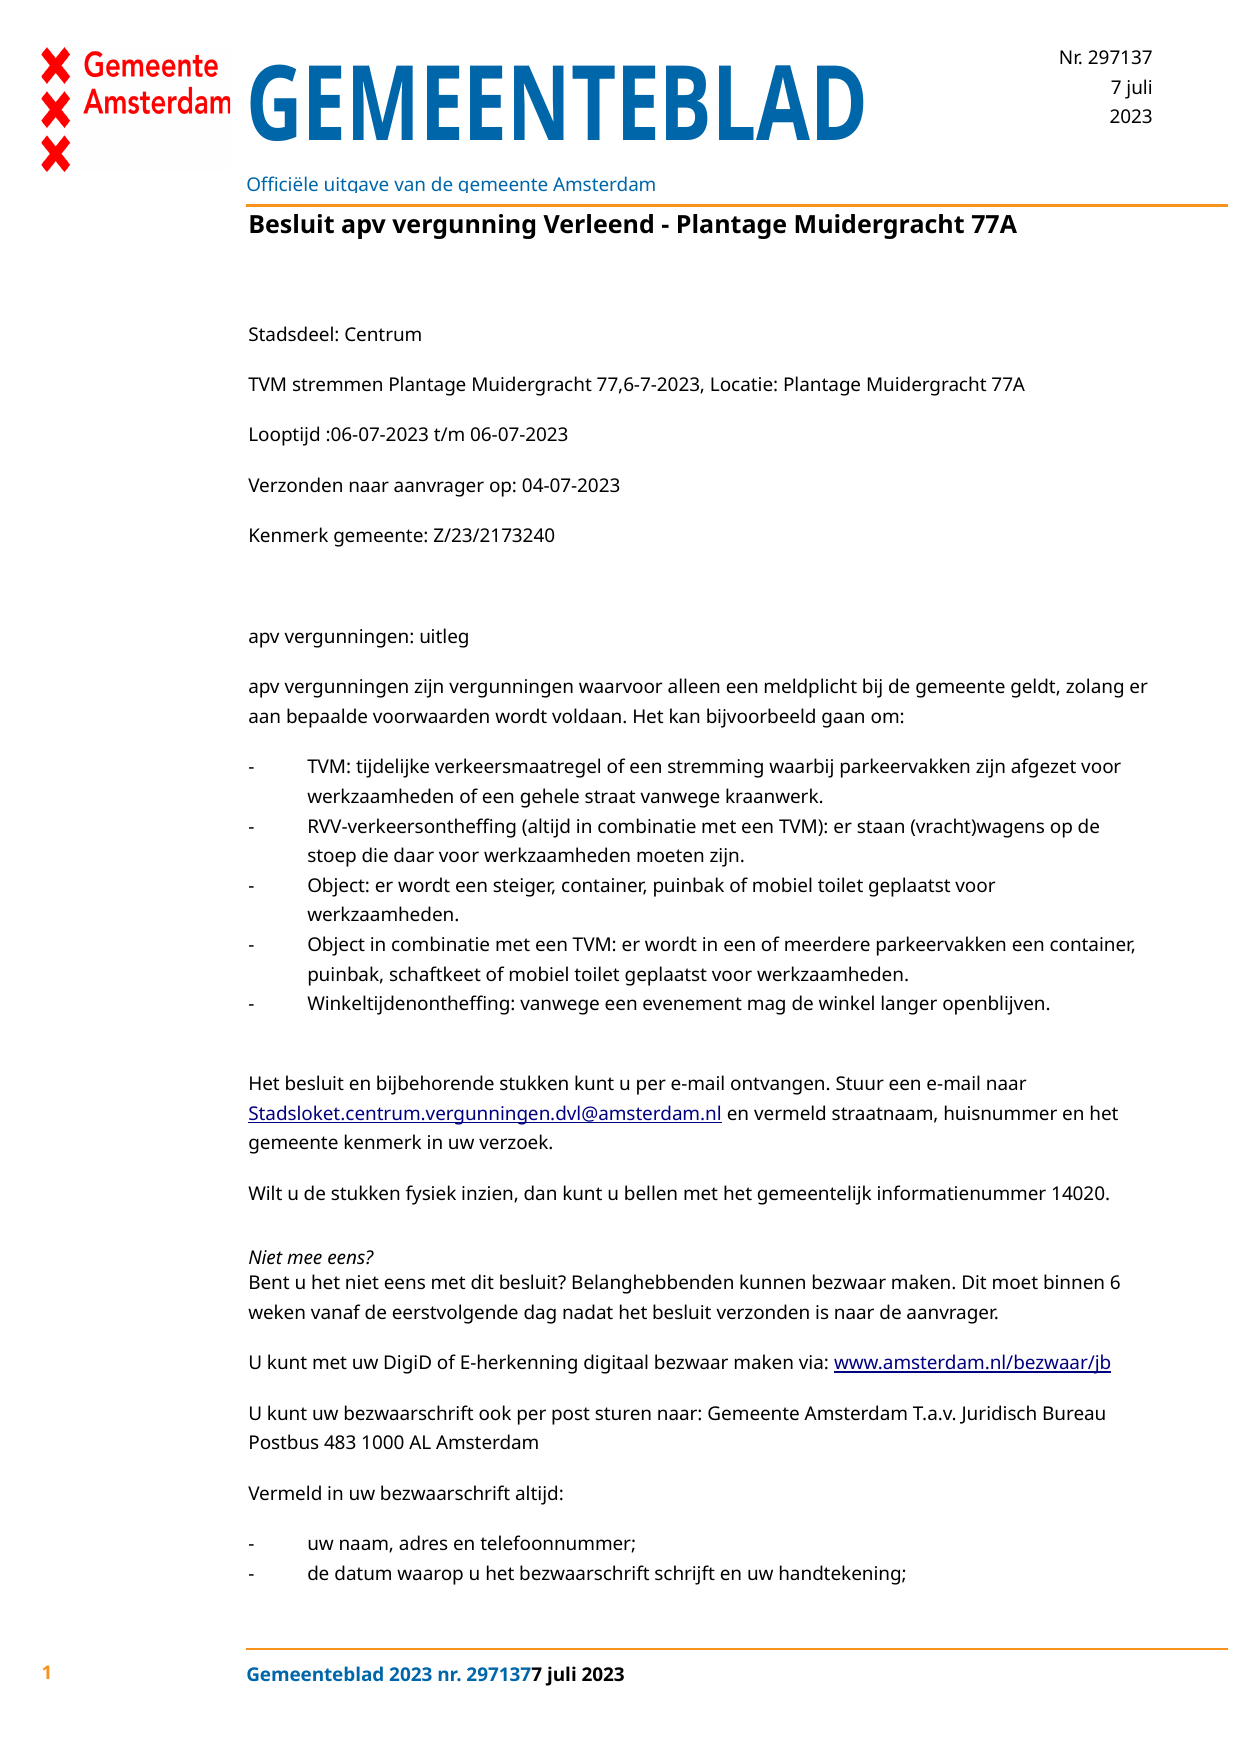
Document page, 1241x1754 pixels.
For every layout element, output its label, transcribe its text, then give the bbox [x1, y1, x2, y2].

picture [41, 47, 231, 172]
text TVM stremmen Plantage Muidergracht 77,6-7-2023, Locatie: Plantage Muidergracht 77A [248, 371, 1152, 397]
list Winkeltijdenontheffing: vanwege een evenement mag de winkel langer openblijven. [248, 990, 1152, 1016]
text Stadsdeel: Centrum [248, 321, 1152, 346]
list uw naam, adres en telefoonnummer; [248, 1530, 1152, 1556]
text apv vergunningen zijn vergunningen waarvoor alleen een meldplicht bij de gemeente geldt, zolang er aan bepaalde voorwaarden wordt voldaan. Het kan bijvoorbeeld gaan om: [248, 674, 1152, 729]
text Vermeld in uw bezwaarschrift altijd: [248, 1480, 1152, 1506]
text Wilt u de stukken fysiek inzien, dan kunt u bellen met het gemeentelijk informatienummer 14020. [248, 1180, 1152, 1206]
text Besluit apv vergunning Verleend - Plantage Muidergracht 77A [248, 207, 1152, 241]
text Kenmerk gemeente: Z/23/2173240 [248, 522, 1152, 548]
list Object in combinatie met een TVM: er wordt in een of meerdere parkeervakken een container, puinbak, schaftkeet of mobiel toilet geplaatst voor werkzaamheden. [248, 931, 1152, 986]
text Bent u het niet eens met dit besluit? Belanghebbenden kunnen bezwaar maken. Dit moet binnen 6 weken vanaf de eerstvolgende dag nadat het besluit verzonden is naar de aanvrager. [248, 1269, 1152, 1325]
text U kunt met uw DigiD of E-herkenning digitaal bezwaar maken via: www.amsterdam.nl/bezwaar/jb [248, 1349, 1152, 1375]
text Het besluit en bijbehorende stukken kunt u per e-mail ontvangen. Stuur een e-mail naar Stadsloket.centrum.vergunningen.dvl@amsterdam.nl en vermeld straatnaam, huisnummer en het gemeente kenmerk in uw verzoek. [248, 1070, 1152, 1155]
text U kunt uw bezwaarschrift ook per post sturen naar: Gemeente Amsterdam T.a.v. Juridisch Bureau Postbus 483 1000 AL Amsterdam [248, 1400, 1152, 1455]
list de datum waarop u het bezwaarschrift schrijft en uw handtekening; [248, 1560, 1152, 1586]
list RVV-verkeersontheffing (altijd in combinatie met een TVM): er staan (vracht)wagens op de stoep die daar voor werkzaamheden moeten zijn. [248, 813, 1152, 868]
text Niet mee eens? [248, 1244, 1152, 1269]
list TVM: tijdelijke verkeersmaatregel of een stremming waarbij parkeervakken zijn afgezet voor werkzaamheden of een gehele straat vanwege kraanwerk. [248, 754, 1152, 809]
list Object: er wordt een steiger, container, puinbak of mobiel toilet geplaatst voor werkzaamheden. [248, 872, 1152, 927]
text Looptijd :06-07-2023 t/m 06-07-2023 [248, 422, 1152, 447]
text apv vergunningen: uitleg [248, 623, 1152, 649]
text Verzonden naar aanvrager op: 04-07-2023 [248, 472, 1152, 498]
